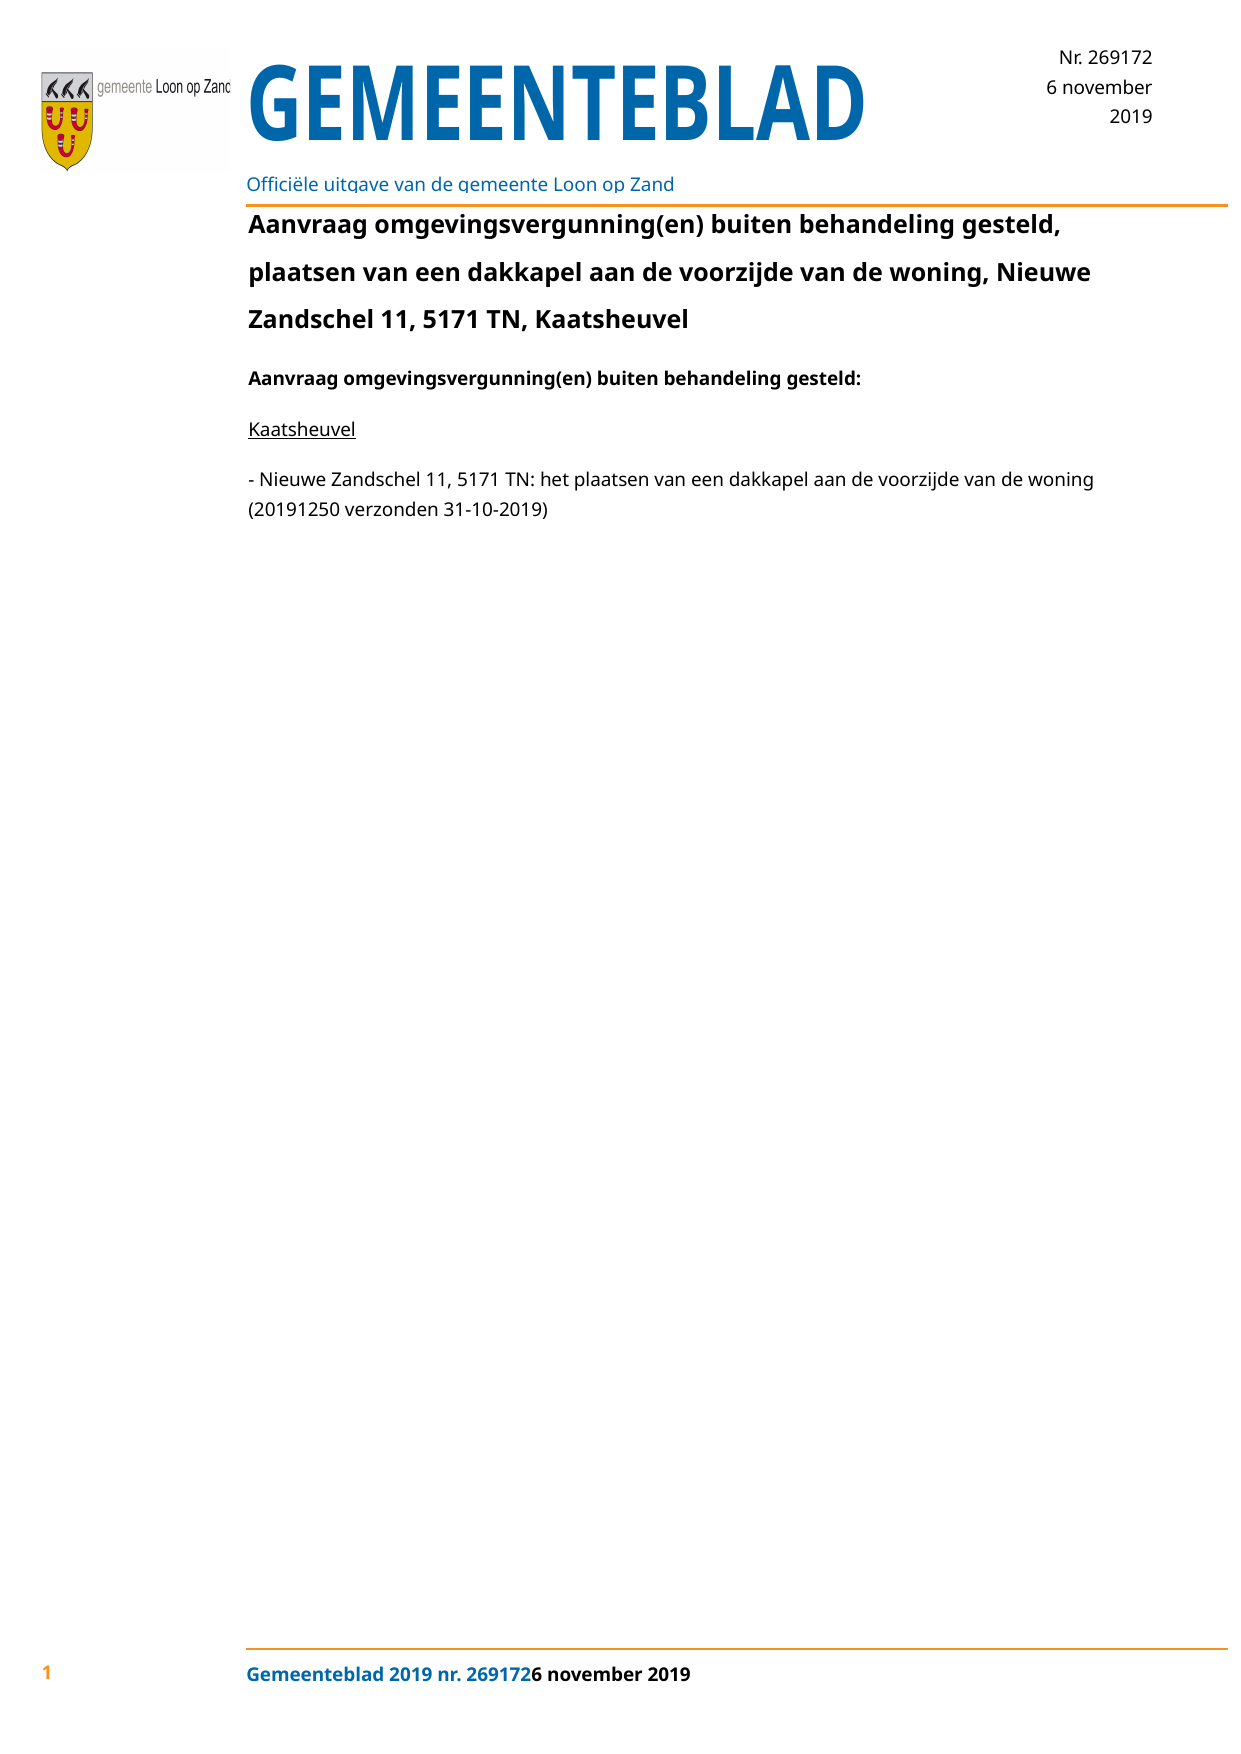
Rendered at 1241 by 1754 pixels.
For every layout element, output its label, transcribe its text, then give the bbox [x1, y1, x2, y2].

text - Nieuwe Zandschel 11, 5171 TN: het plaatsen van een dakkapel aan de voorzijde van de woning (20191250 verzonden 31-10-2019) [248, 466, 1152, 522]
picture [41, 47, 231, 172]
text Aanvraag omgevingsvergunning(en) buiten behandeling gesteld, plaatsen van een dakkapel aan de voorzijde van de woning, Nieuwe Zandschel 11, 5171 TN, Kaatsheuvel [248, 207, 1152, 336]
text Aanvraag omgevingsvergunning(en) buiten behandeling gesteld: [248, 366, 1152, 391]
text Kaatsheuvel [248, 416, 1152, 442]
